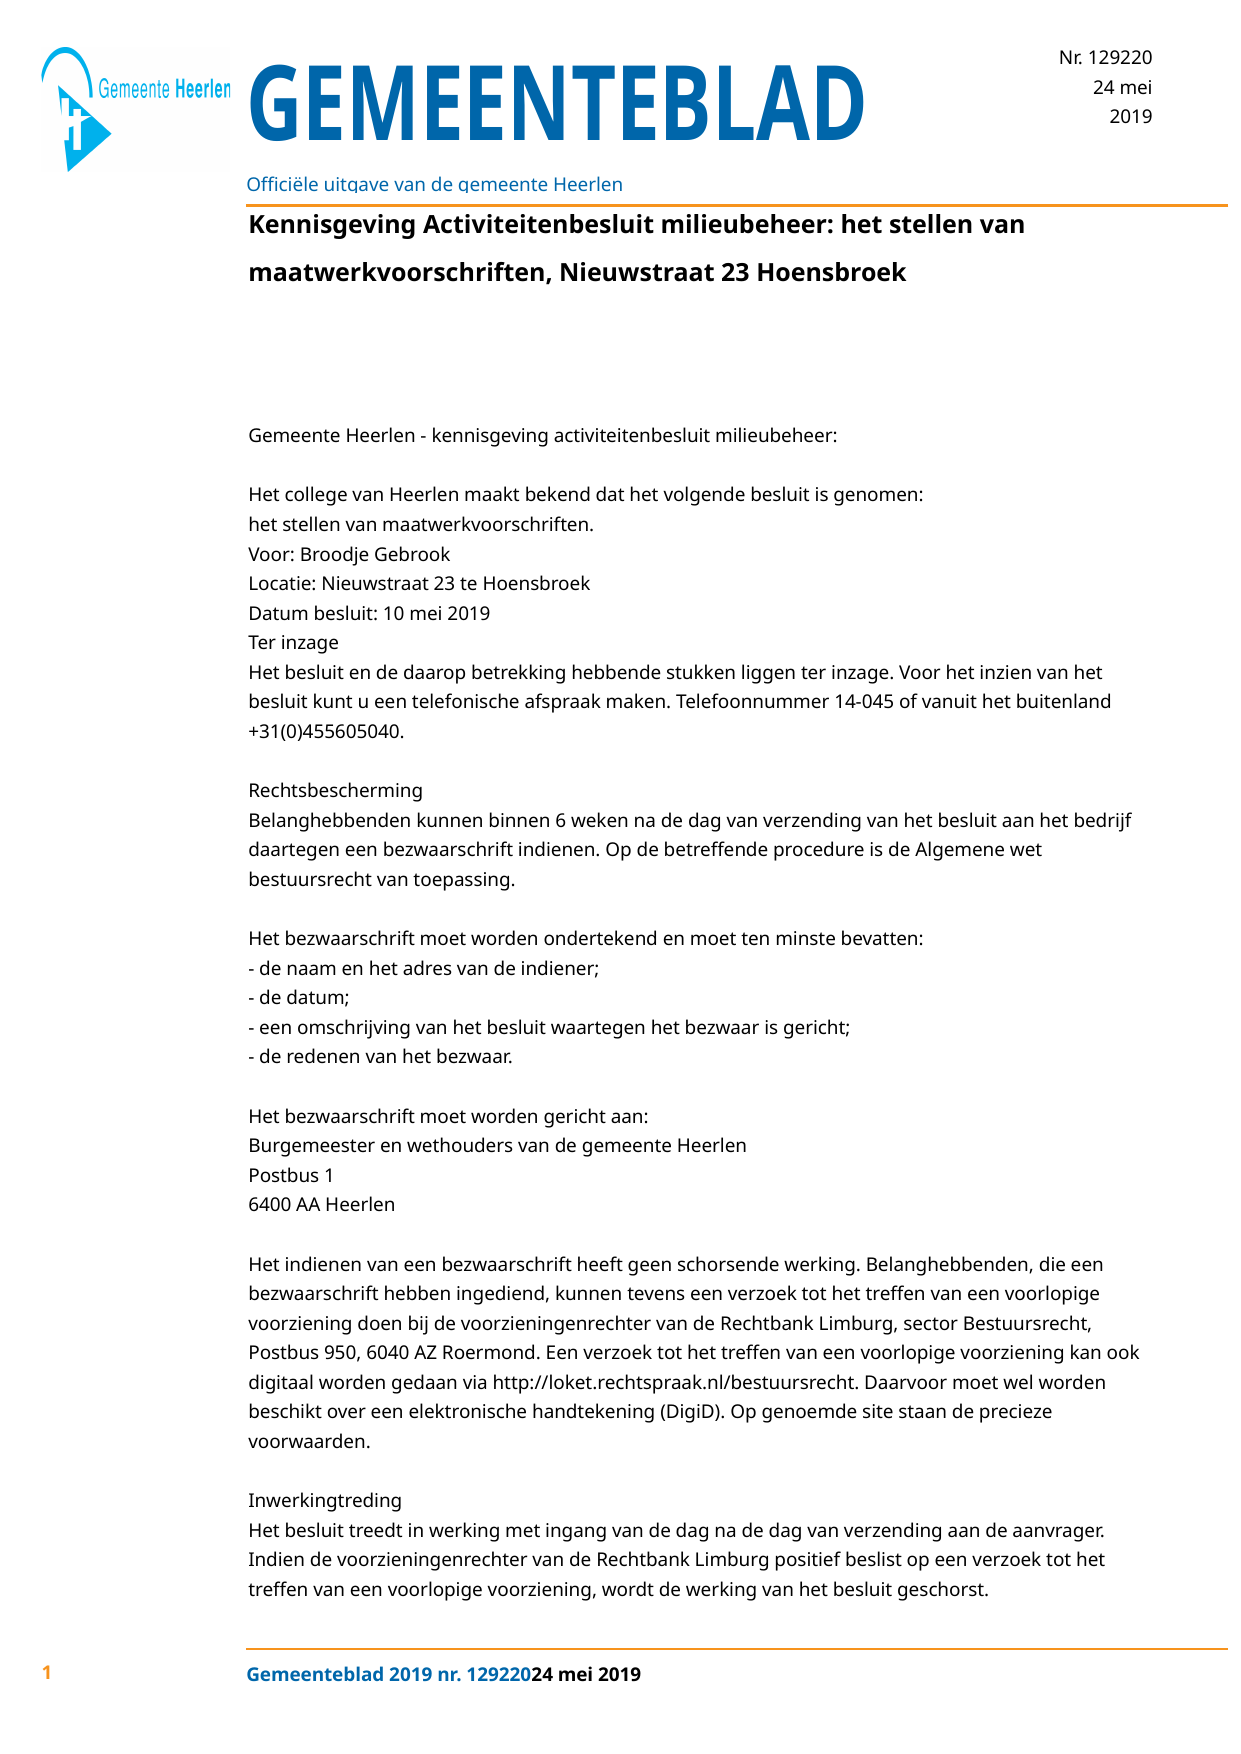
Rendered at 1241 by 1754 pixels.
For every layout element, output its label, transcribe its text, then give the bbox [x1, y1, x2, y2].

text Ter inzage [248, 629, 1152, 655]
text Het besluit treedt in werking met ingang van de dag na de dag van verzending aan de aanvrager. Indien de voorzieningenrechter van de Rechtbank Limburg positief beslist op een verzoek tot het treffen van een voorlopige voorziening, wordt de werking van het besluit geschorst. [248, 1517, 1152, 1602]
text Datum besluit: 10 mei 2019 [248, 600, 1152, 626]
text Inwerkingtreding [248, 1487, 1152, 1513]
text - de datum; [248, 984, 1152, 1010]
text Voor: Broodje Gebrook [248, 541, 1152, 567]
text Het besluit en de daarop betrekking hebbende stukken liggen ter inzage. Voor het inzien van het besluit kunt u een telefonische afspraak maken. Telefoonnummer 14-045 of vanuit het buitenland +31(0)455605040. [248, 659, 1152, 744]
text Gemeente Heerlen - kennisgeving activiteitenbesluit milieubeheer: [248, 422, 1152, 448]
text Het bezwaarschrift moet worden ondertekend en moet ten minste bevatten: [248, 925, 1152, 951]
text Rechtsbescherming [248, 777, 1152, 803]
text - de naam en het adres van de indiener; [248, 955, 1152, 981]
text Locatie: Nieuwstraat 23 te Hoensbroek [248, 570, 1152, 596]
picture [41, 47, 231, 172]
text het stellen van maatwerkvoorschriften. [248, 511, 1152, 537]
text Postbus 1 [248, 1162, 1152, 1188]
text Het college van Heerlen maakt bekend dat het volgende besluit is genomen: [248, 482, 1152, 507]
text 6400 AA Heerlen [248, 1192, 1152, 1217]
text Belanghebbenden kunnen binnen 6 weken na de dag van verzending van het besluit aan het bedrijf daartegen een bezwaarschrift indienen. Op de betreffende procedure is de Algemene wet bestuursrecht van toepassing. [248, 807, 1152, 892]
text Het bezwaarschrift moet worden gericht aan: [248, 1103, 1152, 1129]
picture [41, 47, 58, 70]
text - de redenen van het bezwaar. [248, 1044, 1152, 1069]
text - een omschrijving van het besluit waartegen het bezwaar is gericht; [248, 1014, 1152, 1040]
text Het indienen van een bezwaarschrift heeft geen schorsende werking. Belanghebbenden, die een bezwaarschrift hebben ingediend, kunnen tevens een verzoek tot het treffen van een voorlopige voorziening doen bij de voorzieningenrechter van de Rechtbank Limburg, sector Bestuursrecht, Postbus 950, 6040 AZ Roermond. Een verzoek tot het treffen van een voorlopige voorziening kan ook digitaal worden gedaan via http://loket.rechtspraak.nl/bestuursrecht. Daarvoor moet wel worden beschikt over een elektronische handtekening (DigiD). Op genoemde site staan de precieze voorwaarden. [248, 1251, 1152, 1454]
text Burgemeester en wethouders van de gemeente Heerlen [248, 1132, 1152, 1158]
text Kennisgeving Activiteitenbesluit milieubeheer: het stellen van maatwerkvoorschriften, Nieuwstraat 23 Hoensbroek [248, 207, 1152, 288]
